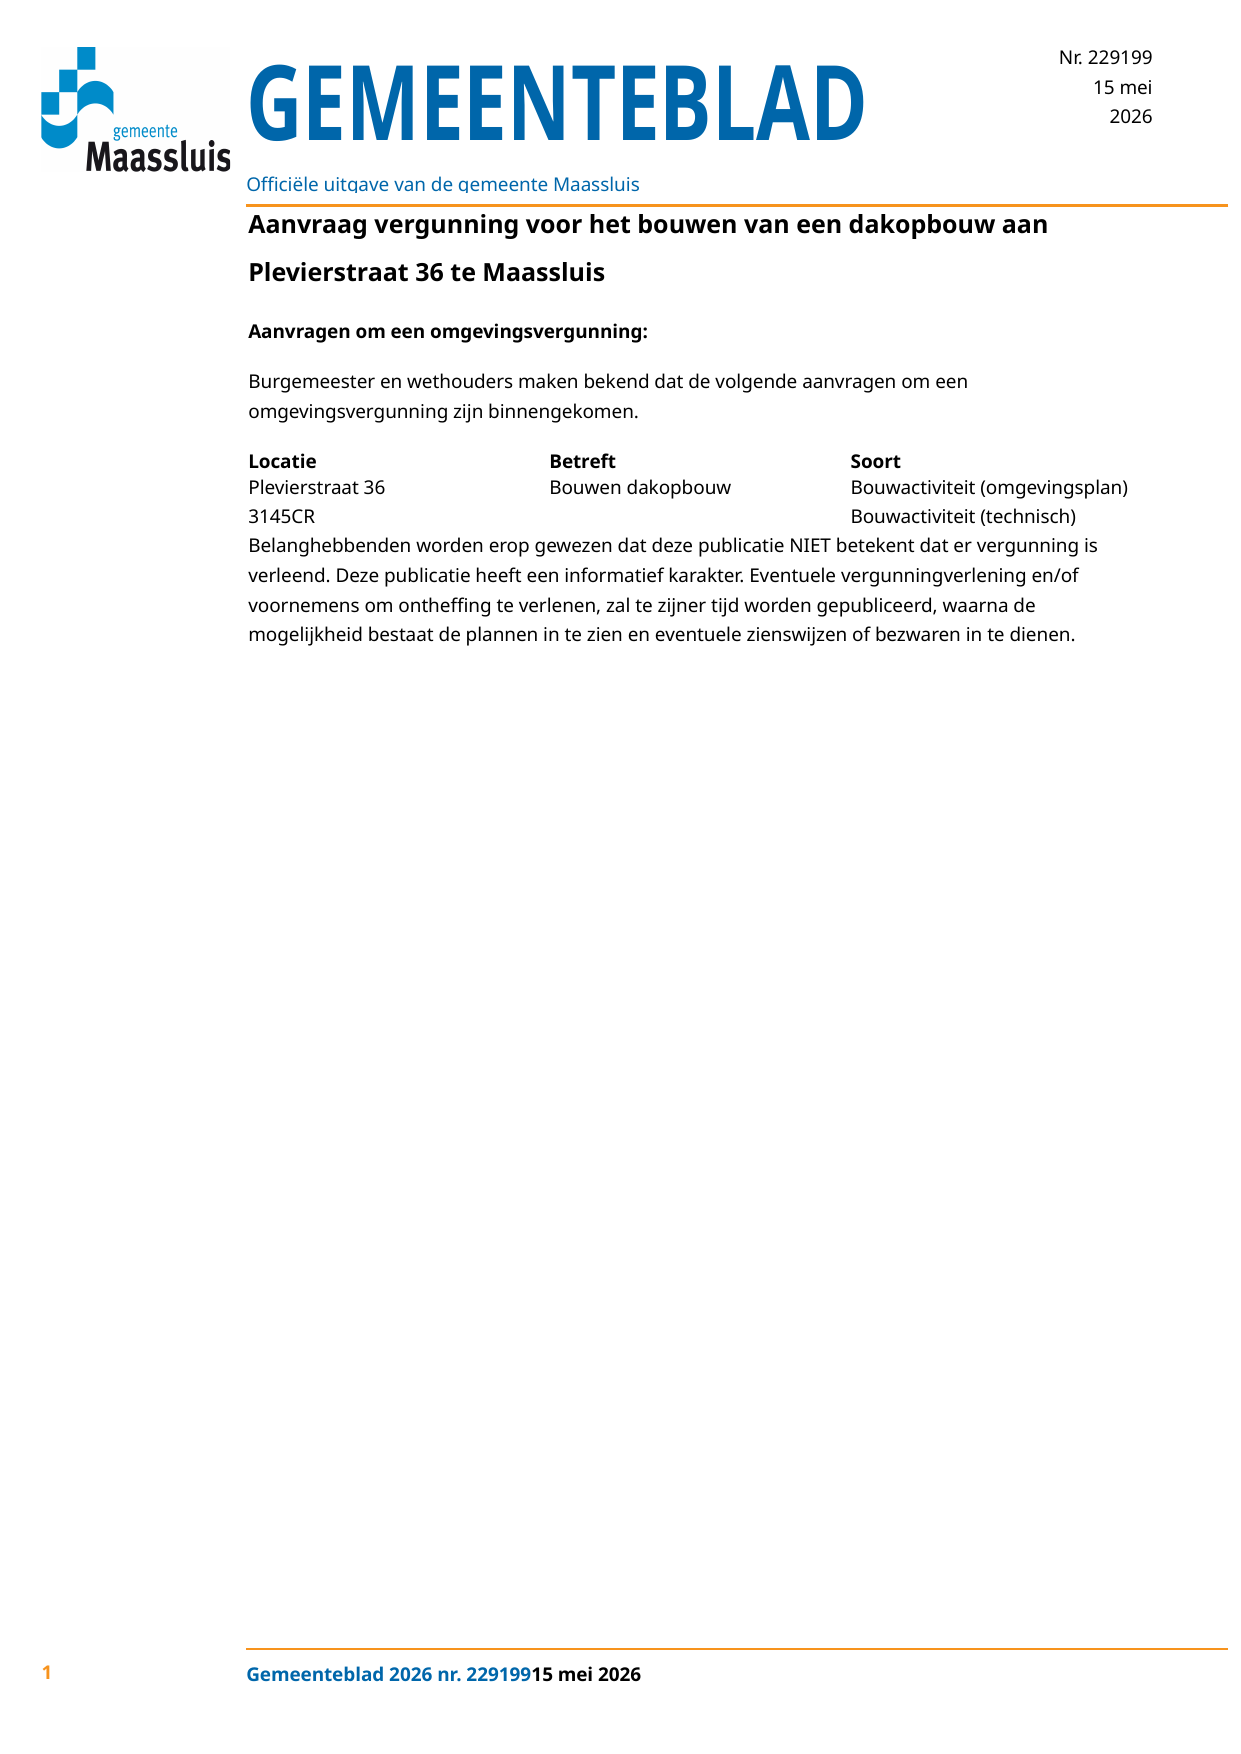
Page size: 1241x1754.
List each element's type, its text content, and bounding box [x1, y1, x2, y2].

text Aanvraag vergunning voor het bouwen van een dakopbouw aan Plevierstraat 36 te Maassluis [248, 207, 1152, 288]
table_header Locatie [248, 449, 549, 474]
text Burgemeester en wethouders maken bekend dat de volgende aanvragen om een omgevingsvergunning zijn binnengekomen. [248, 368, 1152, 424]
table_header Soort [850, 449, 1152, 474]
text Aanvragen om een omgevingsvergunning: [248, 318, 1152, 344]
table_cell Bouwen dakopbouw [549, 474, 850, 529]
picture [41, 47, 77, 92]
table_cell Bouwactiviteit (omgevingsplan) Bouwactiviteit (technisch) [850, 474, 1152, 529]
text Belanghebbenden worden erop gewezen dat deze publicatie NIET betekent dat er vergunning is verleend. Deze publicatie heeft een informatief karakter. Eventuele vergunningverlening en/of voornemens om ontheffing te verlenen, zal te zijner tijd worden gepubliceerd, waarna de mogelijkheid bestaat de plannen in te zien en eventuele zienswijzen of bezwaren in te dienen. [248, 533, 1152, 647]
picture [41, 47, 231, 172]
table_cell Plevierstraat 36 3145CR [248, 474, 549, 529]
table_header Betreft [549, 449, 850, 474]
